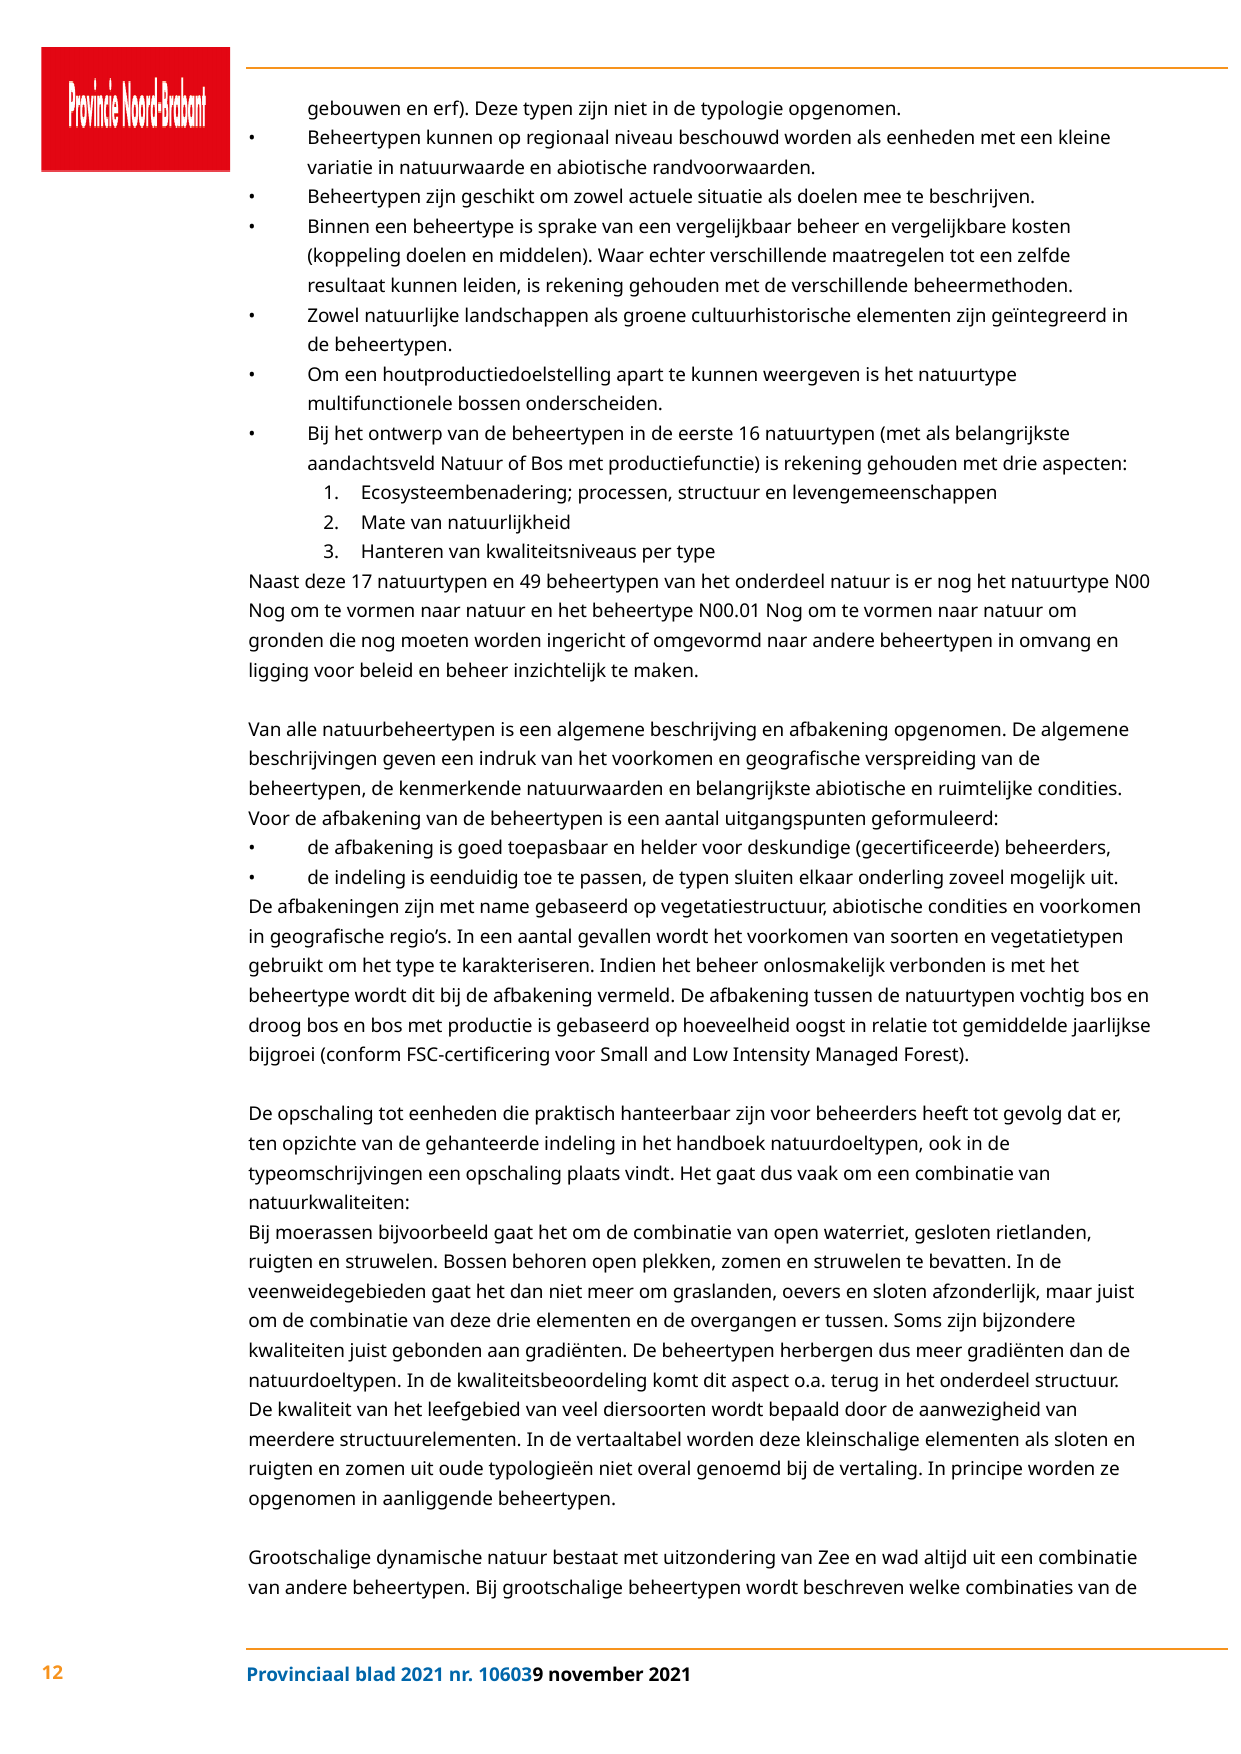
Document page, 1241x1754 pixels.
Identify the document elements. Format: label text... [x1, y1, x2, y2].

list Bij het ontwerp van de beheertypen in de eerste 16 natuurtypen (met als belangrijkste aandachtsveld Natuur of Bos met productiefunctie) is rekening gehouden met drie aspecten: [248, 420, 1152, 476]
list Zowel natuurlijke landschappen als groene cultuurhistorische elementen zijn geïntegreerd in de beheertypen. [248, 302, 1152, 357]
text De afbakeningen zijn met name gebaseerd op vegetatiestructuur, abiotische condities en voorkomen in geografische regio’s. In een aantal gevallen wordt het voorkomen van soorten en vegetatietypen gebruikt om het type te karakteriseren. Indien het beheer onlosmakelijk verbonden is met het beheertype wordt dit bij de afbakening vermeld. De afbakening tussen de natuurtypen vochtig bos en droog bos en bos met productie is gebaseerd op hoeveelheid oogst in relatie tot gemiddelde jaarlijkse bijgroei (conform FSC-certificering voor Small and Low Intensity Managed Forest). [248, 893, 1152, 1067]
list de indeling is eenduidig toe te passen, de typen sluiten elkaar onderling zoveel mogelijk uit. [248, 864, 1152, 890]
list de afbakening is goed toepasbaar en helder voor deskundige (gecertificeerde) beheerders, [248, 834, 1152, 860]
list Hanteren van kwaliteitsniveaus per type [323, 538, 1152, 564]
list Mate van natuurlijkheid [323, 509, 1152, 535]
text Naast deze 17 natuurtypen en 49 beheertypen van het onderdeel natuur is er nog het natuurtype N00 Nog om te vormen naar natuur en het beheertype N00.01 Nog om te vormen naar natuur om gronden die nog moeten worden ingericht of omgevormd naar andere beheertypen in omvang en ligging voor beleid en beheer inzichtelijk te maken. [248, 568, 1152, 683]
text De kwaliteit van het leefgebied van veel diersoorten wordt bepaald door de aanwezigheid van meerdere structuurelementen. In de vertaaltabel worden deze kleinschalige elementen als sloten en ruigten en zomen uit oude typologieën niet overal genoemd bij de vertaling. In principe worden ze opgenomen in aanliggende beheertypen. [248, 1396, 1152, 1511]
list Binnen een beheertype is sprake van een vergelijkbaar beheer en vergelijkbare kosten (koppeling doelen en middelen). Waar echter verschillende maatregelen tot een zelfde resultaat kunnen leiden, is rekening gehouden met de verschillende beheermethoden. [248, 213, 1152, 298]
list Ecosysteembenadering; processen, structuur en levengemeenschappen [323, 479, 1152, 505]
text Bij moerassen bijvoorbeeld gaat het om de combinatie van open waterriet, gesloten rietlanden, ruigten en struwelen. Bossen behoren open plekken, zomen en struwelen te bevatten. In de veenweidegebieden gaat het dan niet meer om graslanden, oevers en sloten afzonderlijk, maar juist om de combinatie van deze drie elementen en de overgangen er tussen. Soms zijn bijzondere kwaliteiten juist gebonden aan gradiënten. De beheertypen herbergen dus meer gradiënten dan de natuurdoeltypen. In de kwaliteitsbeoordeling komt dit aspect o.a. terug in het onderdeel structuur. [248, 1219, 1152, 1393]
list gebouwen en erf). Deze typen zijn niet in de typologie opgenomen. [248, 95, 1152, 121]
picture [41, 47, 231, 172]
list Om een houtproductiedoelstelling apart te kunnen weergeven is het natuurtype multifunctionele bossen onderscheiden. [248, 361, 1152, 416]
text Grootschalige dynamische natuur bestaat met uitzondering van Zee en wad altijd uit een combinatie van andere beheertypen. Bij grootschalige beheertypen wordt beschreven welke combinaties van de [248, 1544, 1152, 1600]
text Van alle natuurbeheertypen is een algemene beschrijving en afbakening opgenomen. De algemene beschrijvingen geven een indruk van het voorkomen en geografische verspreiding van de beheertypen, de kenmerkende natuurwaarden en belangrijkste abiotische en ruimtelijke condities. Voor de afbakening van de beheertypen is een aantal uitgangspunten geformuleerd: [248, 716, 1152, 831]
list Beheertypen kunnen op regionaal niveau beschouwd worden als eenheden met een kleine variatie in natuurwaarde en abiotische randvoorwaarden. [248, 124, 1152, 180]
list Beheertypen zijn geschikt om zowel actuele situatie als doelen mee te beschrijven. [248, 183, 1152, 209]
text De opschaling tot eenheden die praktisch hanteerbaar zijn voor beheerders heeft tot gevolg dat er, ten opzichte van de gehanteerde indeling in het handboek natuurdoeltypen, ook in de typeomschrijvingen een opschaling plaats vindt. Het gaat dus vaak om een combinatie van natuurkwaliteiten: [248, 1101, 1152, 1215]
